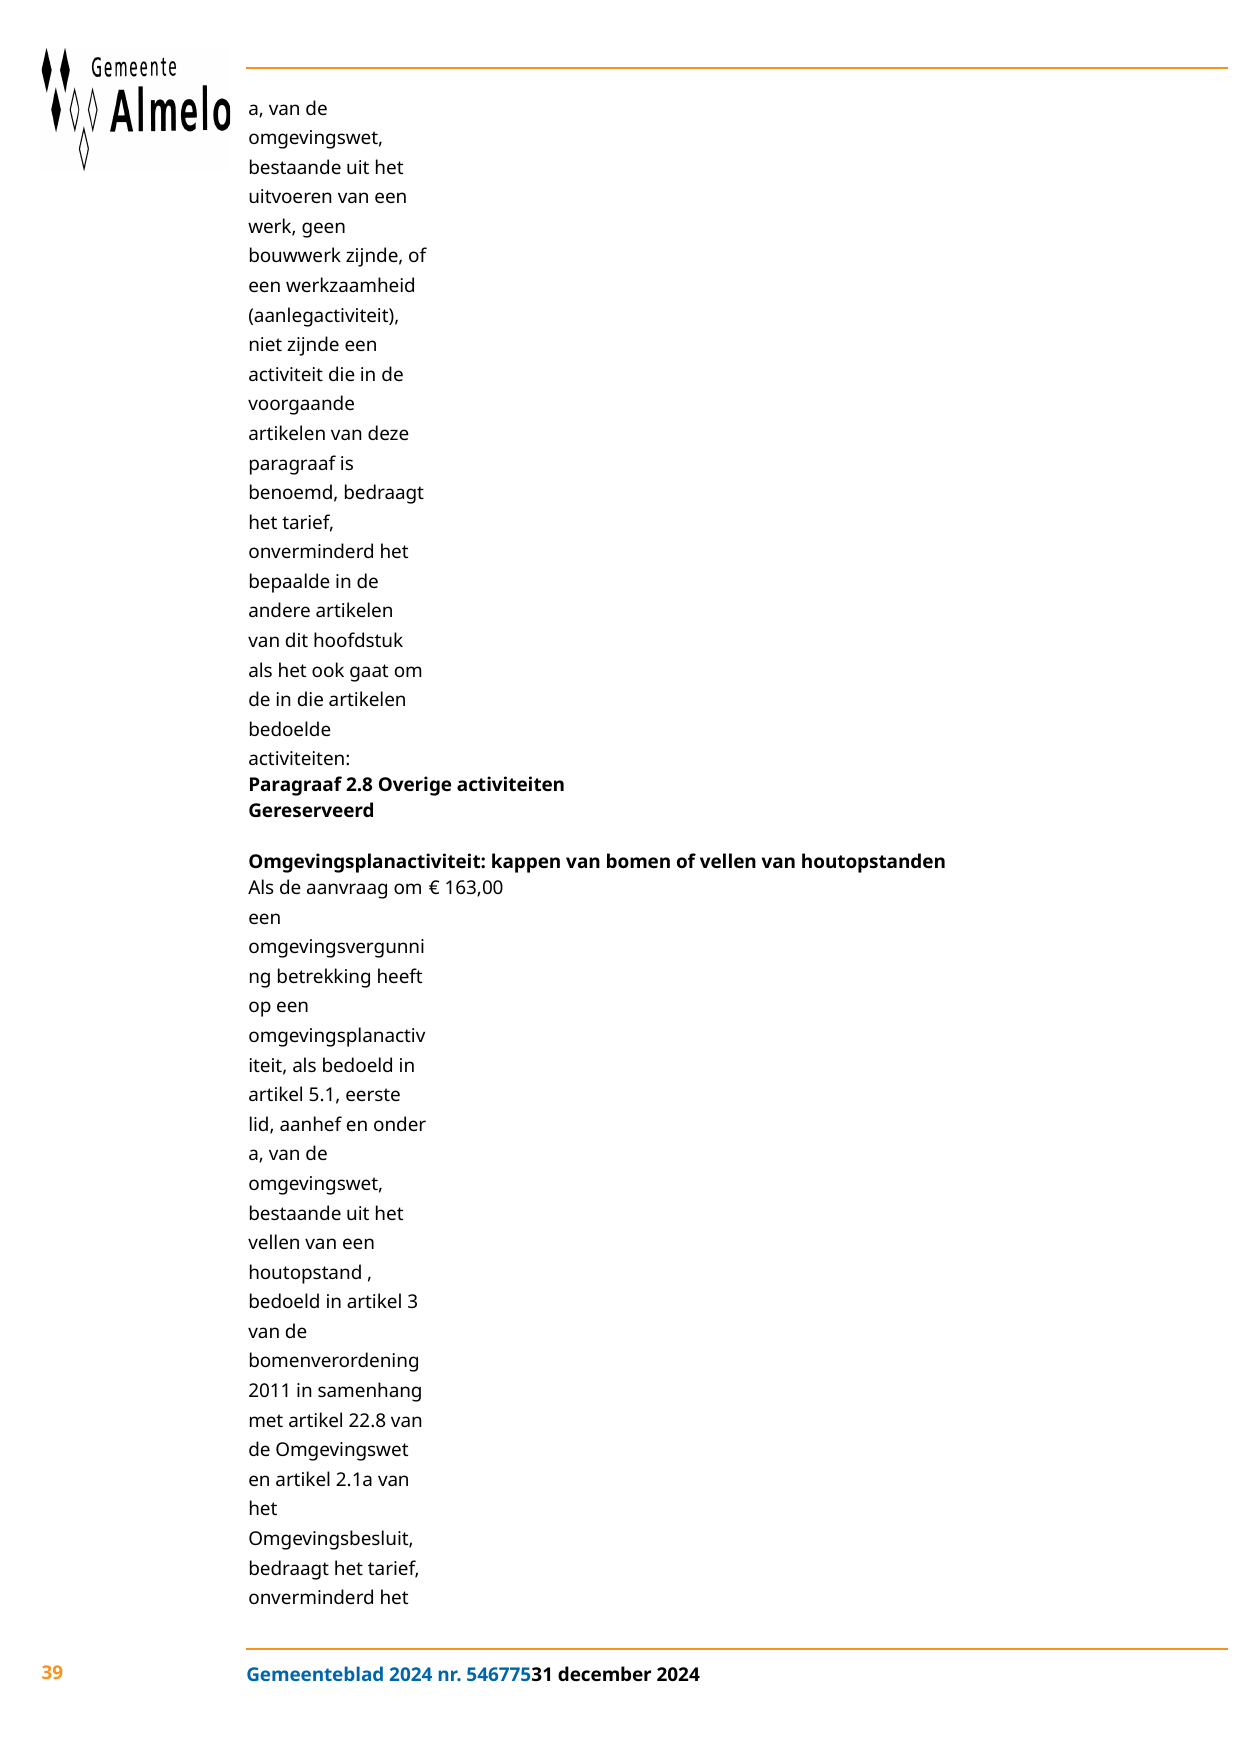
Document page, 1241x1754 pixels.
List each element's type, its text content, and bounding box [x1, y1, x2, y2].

table_cell Als de aanvraag om een omgevingsvergunning betrekking heeft op een omgevingsplanactiviteit, als bedoeld in artikel 5.1, eerste lid, aanhef en onder a, van de omgevingswet, bestaande uit het vellen van een houtopstand , bedoeld in artikel 3 van de bomenverordening 2011 in samenhang met artikel 22.8 van de Omgevingswet en artikel 2.1a van het Omgevingsbesluit, bedraagt het tarief, onverminderd het [248, 874, 429, 1610]
table_cell Paragraaf 2.8 Overige activiteiten [248, 771, 1152, 797]
table_cell Gereserveerd [248, 797, 971, 823]
table_cell [790, 874, 1152, 1610]
table_cell Omgevingsplanactiviteit: kappen van bomen of vellen van houtopstanden [248, 849, 971, 874]
table_cell € 163,00 [429, 874, 609, 1610]
table_cell [971, 849, 1152, 874]
table_cell a, van de omgevingswet, bestaande uit het uitvoeren van een werk, geen bouwwerk zijnde, of een werkzaamheid (aanlegactiviteit), niet zijnde een activiteit die in de voorgaande artikelen van deze paragraaf is benoemd, bedraagt het tarief, onverminderd het bepaalde in de andere artikelen van dit hoofdstuk als het ook gaat om de in die artikelen bedoelde activiteiten: [248, 95, 429, 771]
table_cell [609, 823, 790, 848]
table_cell [609, 95, 790, 771]
table_cell [971, 797, 1152, 823]
table_cell [429, 823, 609, 848]
table_cell [790, 95, 1152, 771]
table_cell [609, 874, 790, 1610]
picture [41, 47, 231, 172]
table_cell [790, 823, 1152, 848]
table_cell [429, 95, 609, 771]
table_cell [248, 823, 429, 848]
